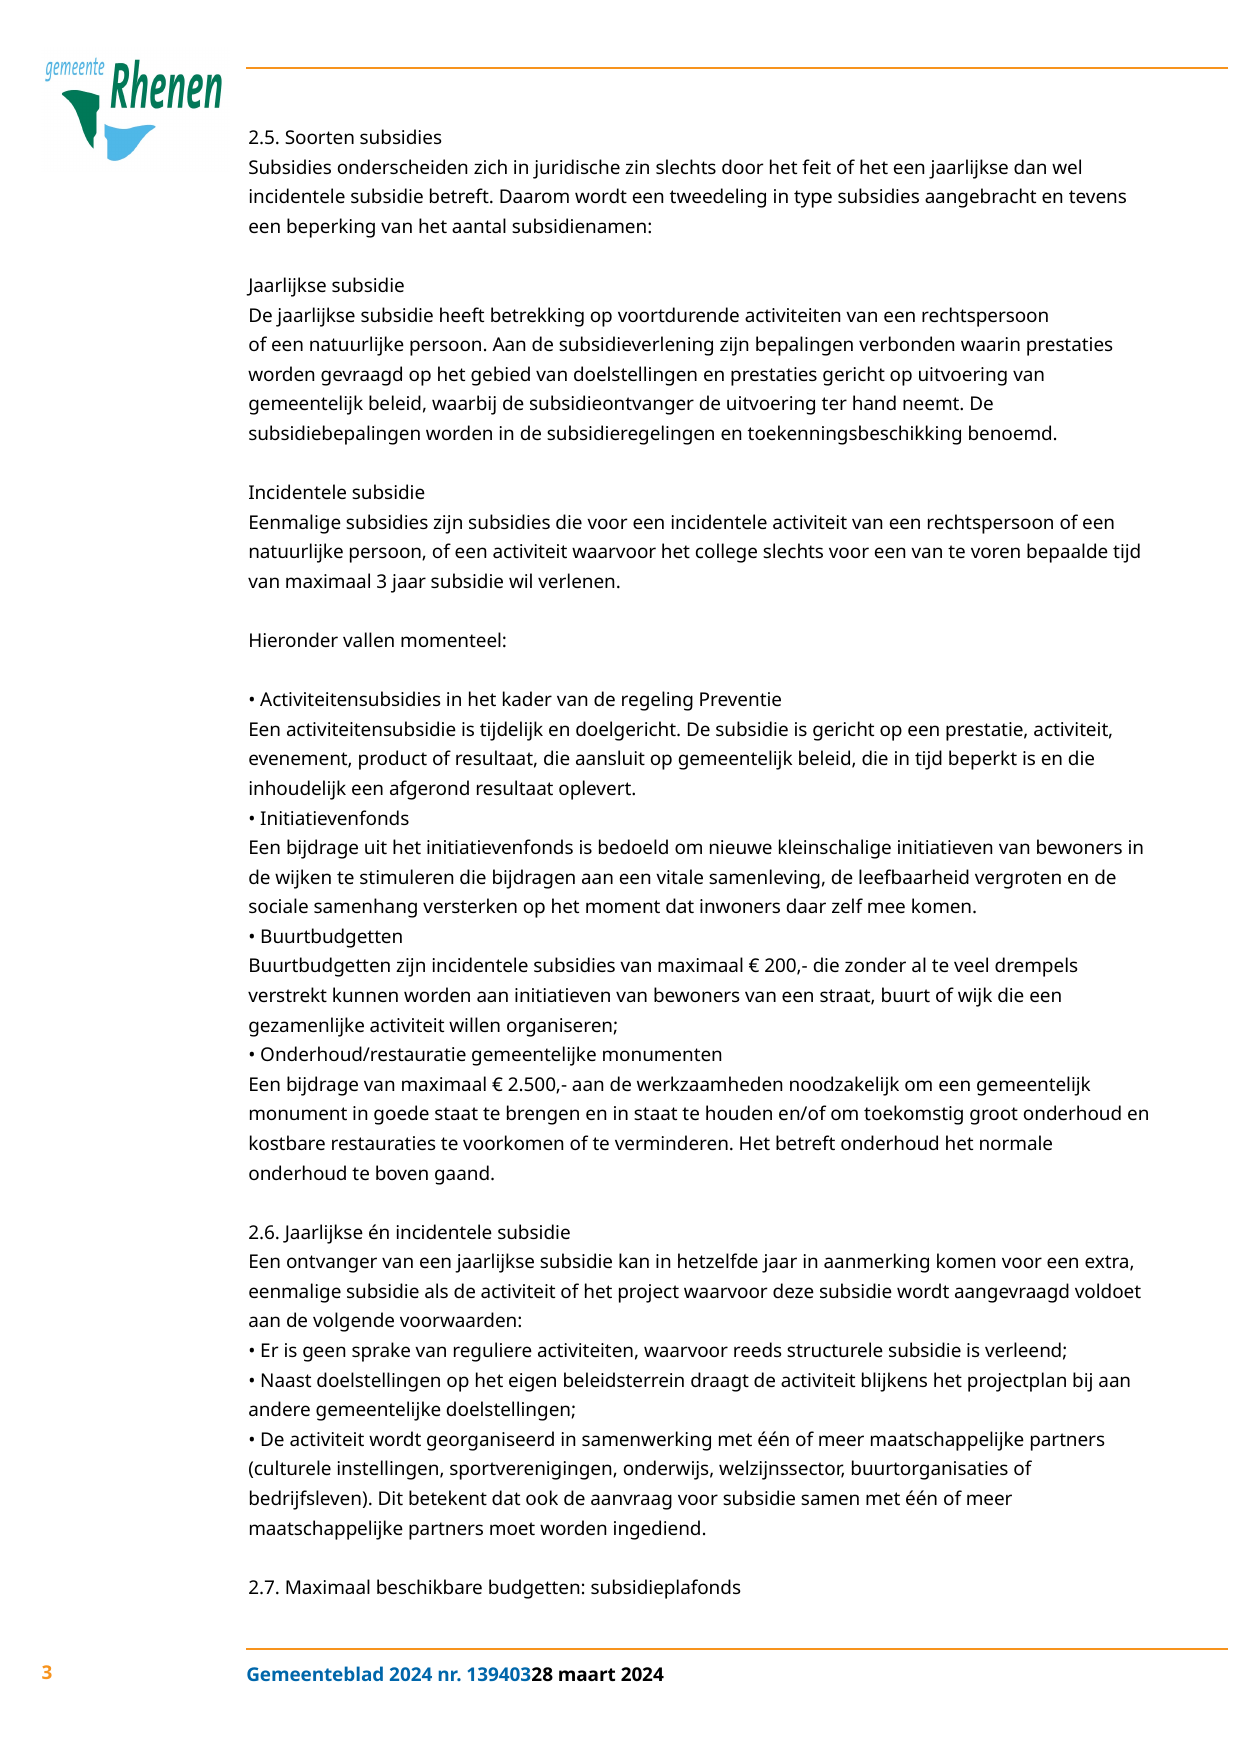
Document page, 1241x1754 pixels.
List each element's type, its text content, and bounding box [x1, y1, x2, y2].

text • Initiatievenfonds [248, 805, 1152, 831]
text 2.5. Soorten subsidies [248, 124, 1152, 150]
text • Activiteitensubsidies in het kader van de regeling Preventie [248, 686, 1152, 712]
picture [41, 47, 231, 172]
text Een ontvanger van een jaarlijkse subsidie kan in hetzelfde jaar in aanmerking komen voor een extra, eenmalige subsidie als de activiteit of het project waarvoor deze subsidie wordt aangevraagd voldoet aan de volgende voorwaarden: [248, 1248, 1152, 1333]
text Eenmalige subsidies zijn subsidies die voor een incidentele activiteit van een rechtspersoon of een natuurlijke persoon, of een activiteit waarvoor het college slechts voor een van te voren bepaalde tijd van maximaal 3 jaar subsidie wil verlenen. [248, 509, 1152, 594]
text • De activiteit wordt georganiseerd in samenwerking met één of meer maatschappelijke partners (culturele instellingen, sportverenigingen, onderwijs, welzijnssector, buurtorganisaties of bedrijfsleven). Dit betekent dat ook de aanvraag voor subsidie samen met één of meer maatschappelijke partners moet worden ingediend. [248, 1426, 1152, 1541]
text Hieronder vallen momenteel: [248, 627, 1152, 653]
text • Onderhoud/restauratie gemeentelijke monumenten [248, 1041, 1152, 1067]
text Buurtbudgetten zijn incidentele subsidies van maximaal € 200,- die zonder al te veel drempels verstrekt kunnen worden aan initiatieven van bewoners van een straat, buurt of wijk die een gezamenlijke activiteit willen organiseren; [248, 953, 1152, 1038]
text 2.6. Jaarlijkse én incidentele subsidie [248, 1219, 1152, 1245]
text • Buurtbudgetten [248, 923, 1152, 949]
text Een activiteitensubsidie is tijdelijk en doelgericht. De subsidie is gericht op een prestatie, activiteit, evenement, product of resultaat, die aansluit op gemeentelijk beleid, die in tijd beperkt is en die inhoudelijk een afgerond resultaat oplevert. [248, 716, 1152, 801]
text Incidentele subsidie [248, 479, 1152, 505]
text • Naast doelstellingen op het eigen beleidsterrein draagt de activiteit blijkens het projectplan bij aan andere gemeentelijke doelstellingen; [248, 1367, 1152, 1422]
text De jaarlijkse subsidie heeft betrekking op voortdurende activiteiten van een rechtspersoon [248, 302, 1152, 328]
text • Er is geen sprake van reguliere activiteiten, waarvoor reeds structurele subsidie is verleend; [248, 1337, 1152, 1363]
text of een natuurlijke persoon. Aan de subsidieverlening zijn bepalingen verbonden waarin prestaties worden gevraagd op het gebied van doelstellingen en prestaties gericht op uitvoering van gemeentelijk beleid, waarbij de subsidieontvanger de uitvoering ter hand neemt. De subsidiebepalingen worden in de subsidieregelingen en toekenningsbeschikking benoemd. [248, 331, 1152, 446]
text Jaarlijkse subsidie [248, 272, 1152, 298]
text 2.7. Maximaal beschikbare budgetten: subsidieplafonds [248, 1574, 1152, 1600]
text Een bijdrage uit het initiatievenfonds is bedoeld om nieuwe kleinschalige initiatieven van bewoners in de wijken te stimuleren die bijdragen aan een vitale samenleving, de leefbaarheid vergroten en de sociale samenhang versterken op het moment dat inwoners daar zelf mee komen. [248, 834, 1152, 919]
text Subsidies onderscheiden zich in juridische zin slechts door het feit of het een jaarlijkse dan wel incidentele subsidie betreft. Daarom wordt een tweedeling in type subsidies aangebracht en tevens een beperking van het aantal subsidienamen: [248, 154, 1152, 239]
text Een bijdrage van maximaal € 2.500,- aan de werkzaamheden noodzakelijk om een gemeentelijk monument in goede staat te brengen en in staat te houden en/of om toekomstig groot onderhoud en kostbare restauraties te voorkomen of te verminderen. Het betreft onderhoud het normale onderhoud te boven gaand. [248, 1071, 1152, 1186]
